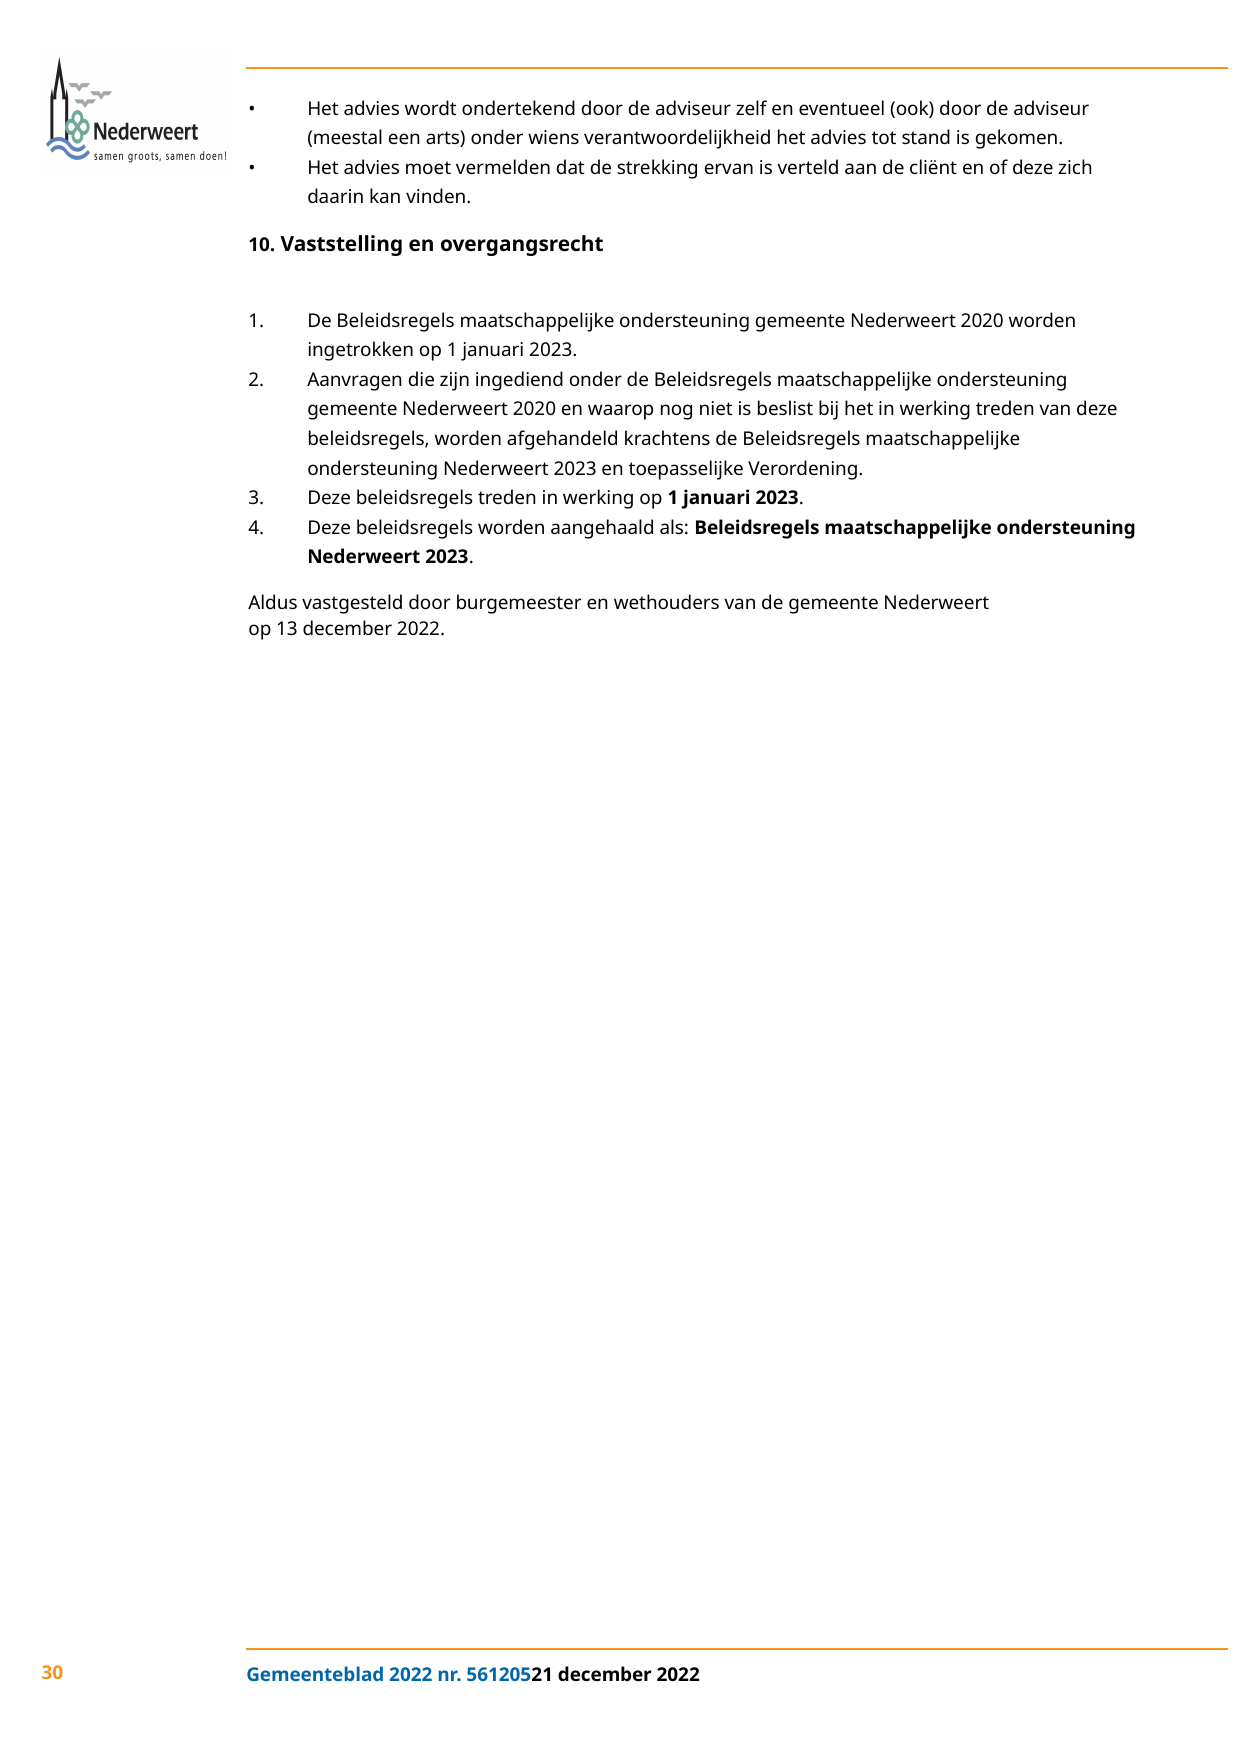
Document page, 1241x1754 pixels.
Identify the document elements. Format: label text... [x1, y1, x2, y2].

list Deze beleidsregels worden aangehaald als: Beleidsregels maatschappelijke ondersteuning Nederweert 2023. [248, 514, 1152, 569]
list Aanvragen die zijn ingediend onder de Beleidsregels maatschappelijke ondersteuning gemeente Nederweert 2020 en waarop nog niet is beslist bij het in werking treden van deze beleidsregels, worden afgehandeld krachtens de Beleidsregels maatschappelijke ondersteuning Nederweert 2023 en toepasselijke Verordening. [248, 366, 1152, 481]
list Deze beleidsregels treden in werking op 1 januari 2023. [248, 484, 1152, 510]
text Aldus vastgesteld door burgemeester en wethouders van de gemeente Nederweert [248, 589, 1152, 615]
list Het advies moet vermelden dat de strekking ervan is verteld aan de cliënt en of deze zich daarin kan vinden. [248, 154, 1152, 209]
picture [41, 47, 231, 172]
list Het advies wordt ondertekend door de adviseur zelf en eventueel (ook) door de adviseur (meestal een arts) onder wiens verantwoordelijkheid het advies tot stand is gekomen. [248, 95, 1152, 150]
text op 13 december 2022. [248, 615, 1152, 641]
list De Beleidsregels maatschappelijke ondersteuning gemeente Nederweert 2020 worden ingetrokken op 1 januari 2023. [248, 307, 1152, 362]
text 10. Vaststelling en overgangsrecht [248, 229, 1152, 258]
